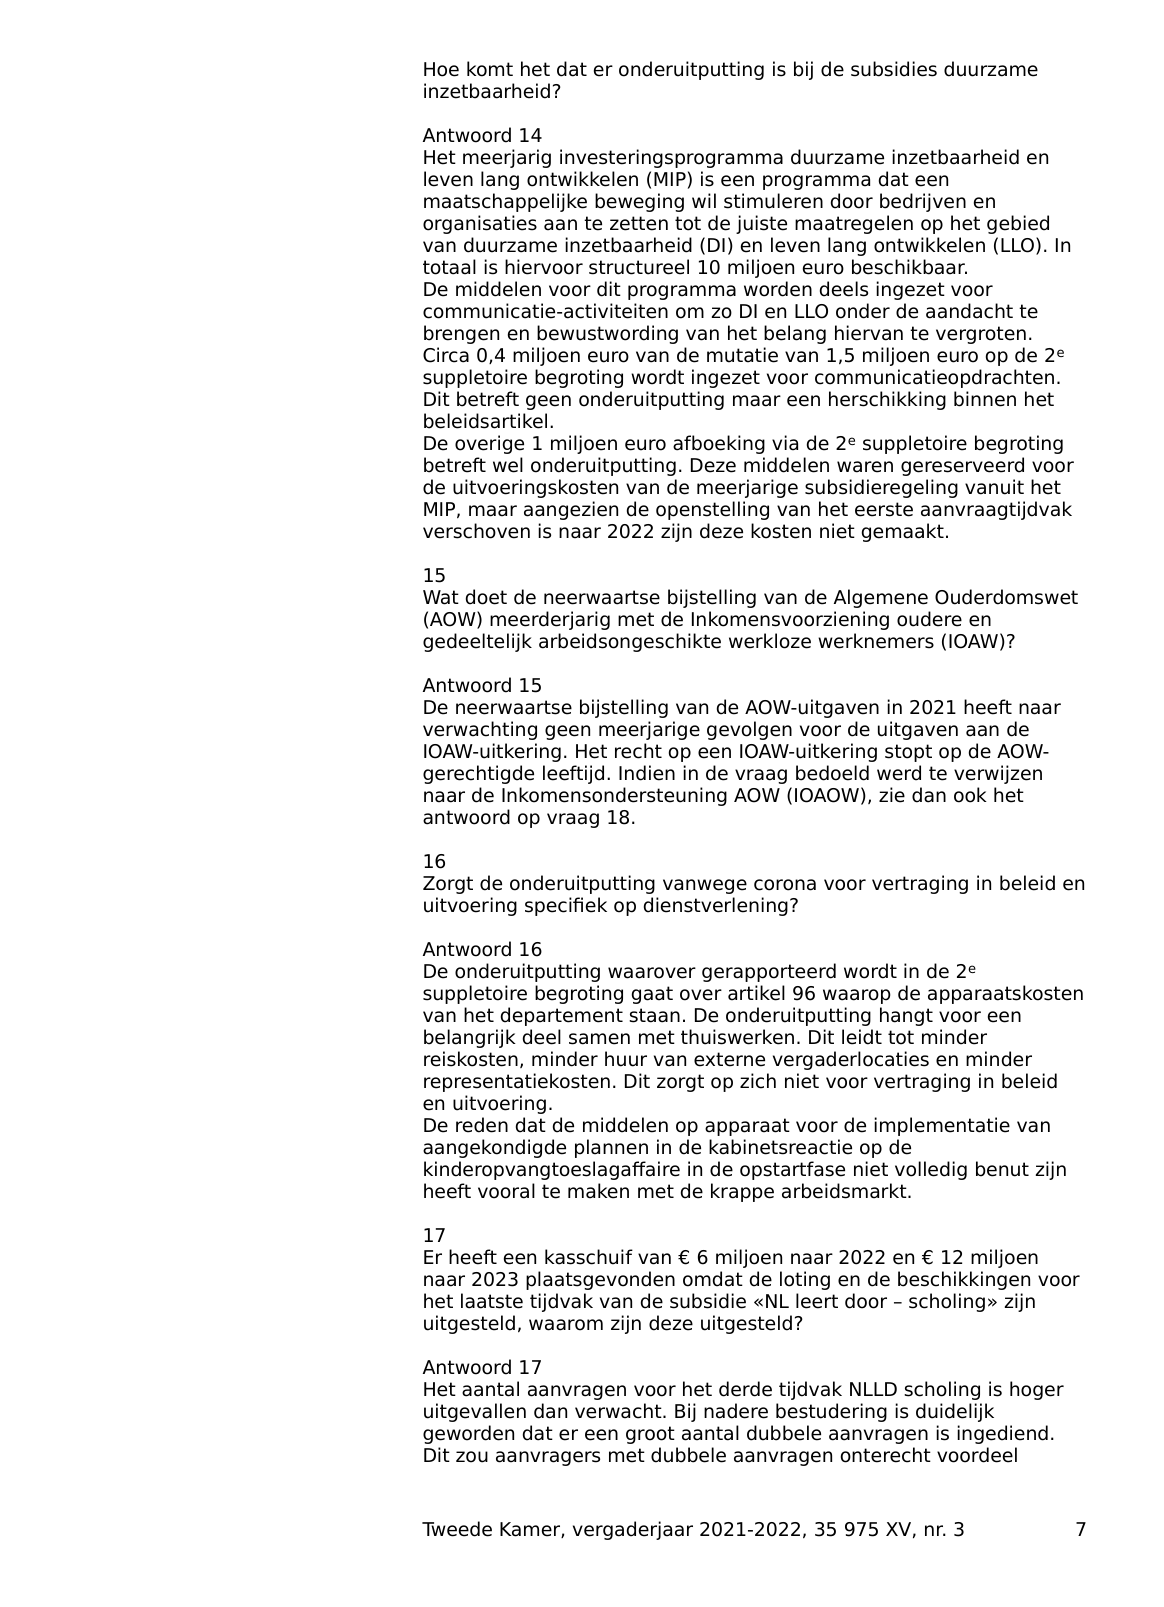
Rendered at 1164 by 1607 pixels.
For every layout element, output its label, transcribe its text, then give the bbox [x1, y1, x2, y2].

text Er heeft een kasschuif van € 6 miljoen naar 2022 en € 12 miljoen naar 2023 plaatsgevonden omdat de loting en de beschikkingen voor het laatste tijdvak van de subsidie «NL leert door – scholing» zijn uitgesteld, waarom zijn deze uitgesteld? [422, 1247, 1087, 1335]
text De onderuitputting waarover gerapporteerd wordt in de 2e suppletoire begroting gaat over artikel 96 waarop de apparaatskosten van het departement staan. De onderuitputting hangt voor een belangrijk deel samen met thuiswerken. Dit leidt tot minder reiskosten, minder huur van externe vergaderlocaties en minder representatiekosten. Dit zorgt op zich niet voor vertraging in beleid en uitvoering. [422, 961, 1087, 1115]
text Antwoord 14 [422, 125, 1087, 147]
text De reden dat de middelen op apparaat voor de implementatie van aangekondigde plannen in de kabinetsreactie op de kinderopvangtoeslagaffaire in de opstartfase niet volledig benut zijn heeft vooral te maken met de krappe arbeidsmarkt. [422, 1115, 1087, 1203]
text 15 [422, 565, 1087, 587]
text Wat doet de neerwaartse bijstelling van de Algemene Ouderdomswet (AOW) meerderjarig met de Inkomensvoorziening oudere en gedeeltelijk arbeidsongeschikte werkloze werknemers (IOAW)? [422, 587, 1087, 653]
text Zorgt de onderuitputting vanwege corona voor vertraging in beleid en uitvoering specifiek op dienstverlening? [422, 873, 1087, 917]
text Het meerjarig investeringsprogramma duurzame inzetbaarheid en leven lang ontwikkelen (MIP) is een programma dat een maatschappelijke beweging wil stimuleren door bedrijven en organisaties aan te zetten tot de juiste maatregelen op het gebied van duurzame inzetbaarheid (DI) en leven lang ontwikkelen (LLO). In totaal is hiervoor structureel 10 miljoen euro beschikbaar. [422, 147, 1087, 279]
text De overige 1 miljoen euro afboeking via de 2e suppletoire begroting betreft wel onderuitputting. Deze middelen waren gereserveerd voor de uitvoeringskosten van de meerjarige subsidieregeling vanuit het MIP, maar aangezien de openstelling van het eerste aanvraagtijdvak verschoven is naar 2022 zijn deze kosten niet gemaakt. [422, 433, 1087, 543]
text Antwoord 17 [422, 1357, 1087, 1379]
text De neerwaartse bijstelling van de AOW-uitgaven in 2021 heeft naar verwachting geen meerjarige gevolgen voor de uitgaven aan de IOAW-uitkering. Het recht op een IOAW-uitkering stopt op de AOW-gerechtigde leeftijd. Indien in de vraag bedoeld werd te verwijzen naar de Inkomensondersteuning AOW (IOAOW), zie dan ook het antwoord op vraag 18. [422, 697, 1087, 829]
text Hoe komt het dat er onderuitputting is bij de subsidies duurzame inzetbaarheid? [422, 59, 1087, 103]
text De middelen voor dit programma worden deels ingezet voor communicatie-activiteiten om zo DI en LLO onder de aandacht te brengen en bewustwording van het belang hiervan te vergroten. Circa 0,4 miljoen euro van de mutatie van 1,5 miljoen euro op de 2e suppletoire begroting wordt ingezet voor communicatieopdrachten. Dit betreft geen onderuitputting maar een herschikking binnen het beleidsartikel. [422, 279, 1087, 433]
text 17 [422, 1225, 1087, 1247]
text 16 [422, 851, 1087, 873]
text Het aantal aanvragen voor het derde tijdvak NLLD scholing is hoger uitgevallen dan verwacht. Bij nadere bestudering is duidelijk geworden dat er een groot aantal dubbele aanvragen is ingediend. Dit zou aanvragers met dubbele aanvragen onterecht voordeel [422, 1379, 1087, 1467]
text Antwoord 15 [422, 675, 1087, 697]
text Antwoord 16 [422, 939, 1087, 961]
